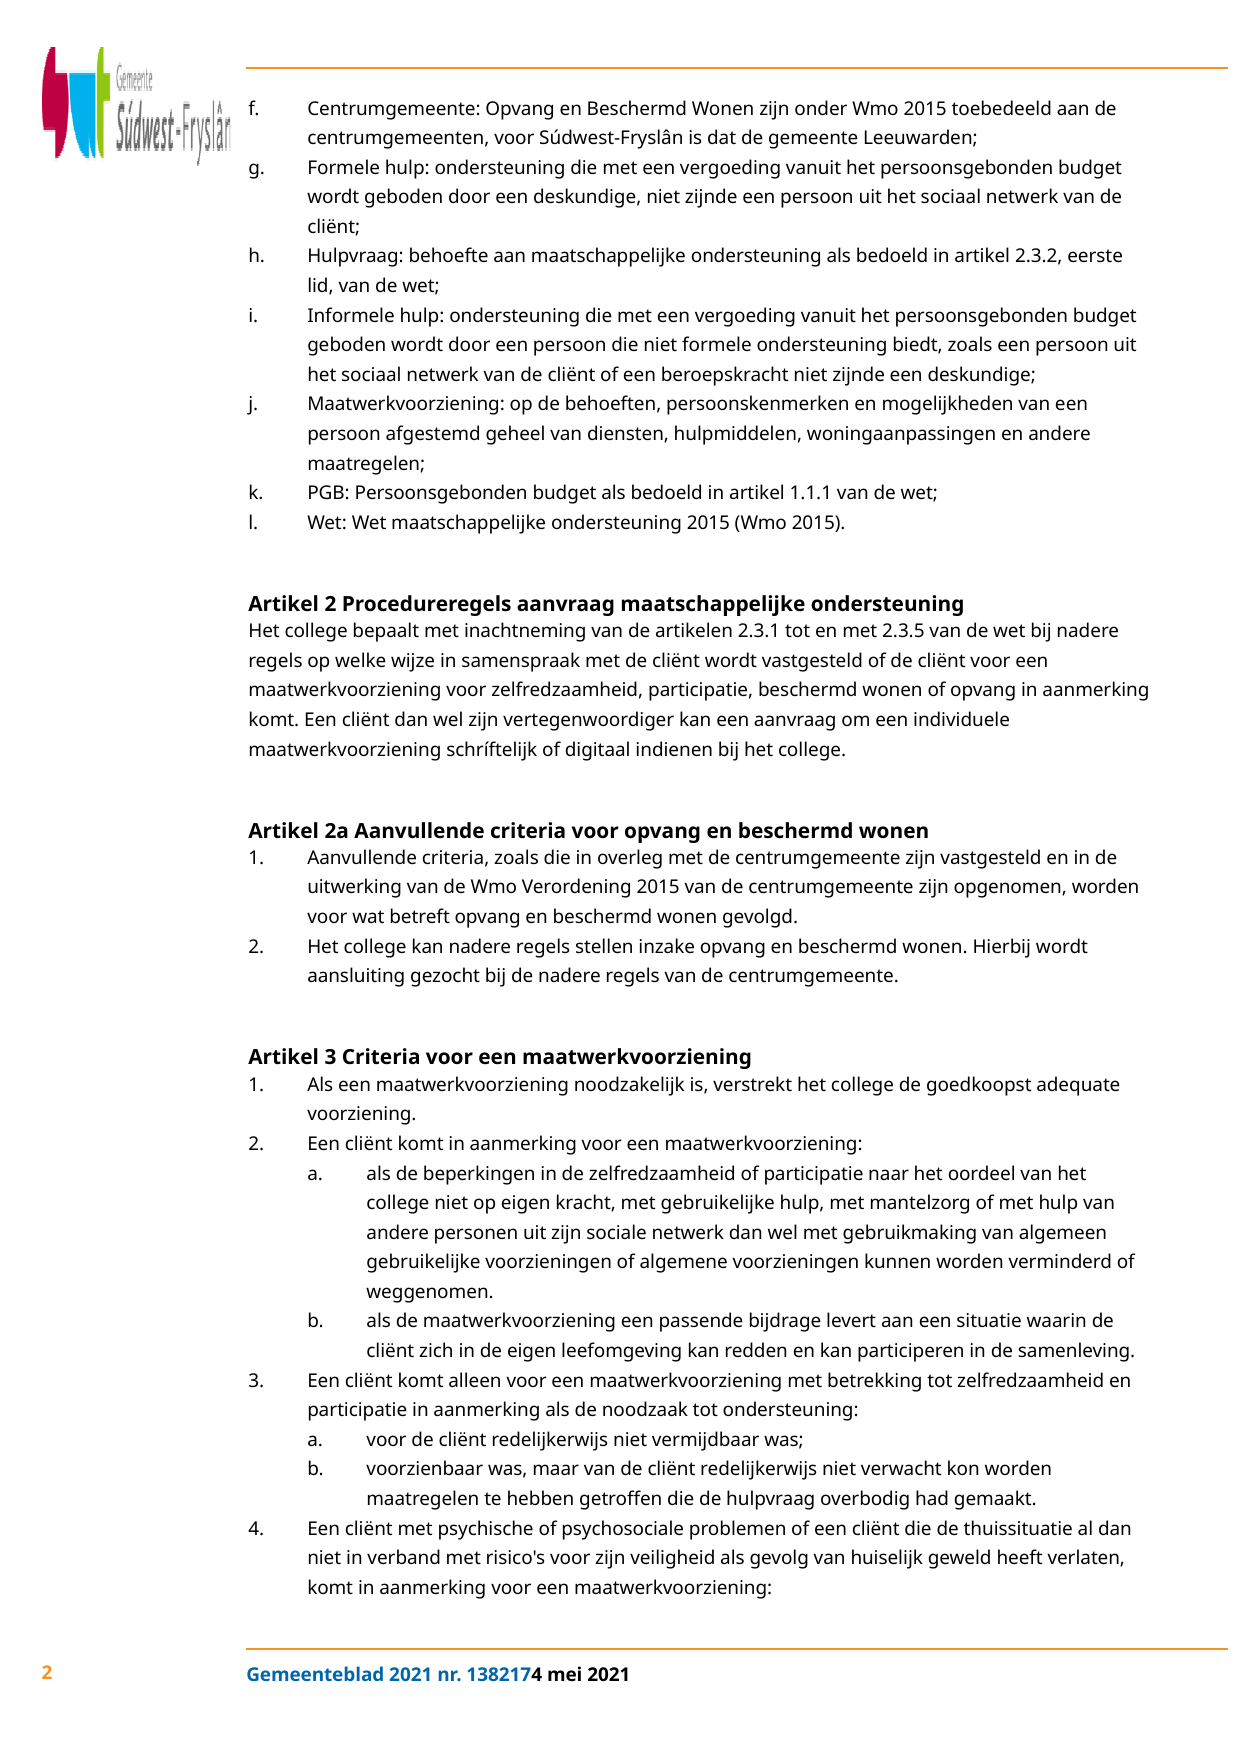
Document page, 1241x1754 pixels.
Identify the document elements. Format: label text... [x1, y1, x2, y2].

list Een cliënt komt in aanmerking voor een maatwerkvoorziening: [248, 1130, 1152, 1156]
text Artikel 3 Criteria voor een maatwerkvoorziening [248, 1042, 1152, 1071]
text Het college bepaalt met inachtneming van de artikelen 2.3.1 tot en met 2.3.5 van de wet bij nadere regels op welke wijze in samenspraak met de cliënt wordt vastgesteld of de cliënt voor een maatwerkvoorziening voor zelfredzaamheid, participatie, beschermd wonen of opvang in aanmerking komt. Een cliënt dan wel zijn vertegenwoordiger kan een aanvraag om een individuele maatwerkvoorziening schríftelijk of digitaal indienen bij het college. [248, 617, 1152, 761]
list Aanvullende criteria, zoals die in overleg met de centrumgemeente zijn vastgesteld en in de uitwerking van de Wmo Verordening 2015 van de centrumgemeente zijn opgenomen, worden voor wat betreft opvang en beschermd wonen gevolgd. [248, 844, 1152, 929]
picture [41, 47, 231, 172]
list Formele hulp: ondersteuning die met een vergoeding vanuit het persoonsgebonden budget wordt geboden door een deskundige, niet zijnde een persoon uit het sociaal netwerk van de cliënt; [248, 154, 1152, 239]
text Artikel 2 Procedureregels aanvraag maatschappelijke ondersteuning [248, 589, 1152, 617]
list voor de cliënt redelijkerwijs niet vermijdbaar was; [307, 1426, 1152, 1452]
list Wet: Wet maatschappelijke ondersteuning 2015 (Wmo 2015). [248, 509, 1152, 535]
list Een cliënt met psychische of psychosociale problemen of een cliënt die de thuissituatie al dan niet in verband met risico's voor zijn veiligheid als gevolg van huiselijk geweld heeft verlaten, komt in aanmerking voor een maatwerkvoorziening: [248, 1515, 1152, 1599]
list Maatwerkvoorziening: op de behoeften, persoonskenmerken en mogelijkheden van een persoon afgestemd geheel van diensten, hulpmiddelen, woningaanpassingen en andere maatregelen; [248, 391, 1152, 476]
text Artikel 2a Aanvullende criteria voor opvang en beschermd wonen [248, 816, 1152, 844]
list Een cliënt komt alleen voor een maatwerkvoorziening met betrekking tot zelfredzaamheid en participatie in aanmerking als de noodzaak tot ondersteuning: [248, 1367, 1152, 1422]
list PGB: Persoonsgebonden budget als bedoeld in artikel 1.1.1 van de wet; [248, 479, 1152, 505]
list als de beperkingen in de zelfredzaamheid of participatie naar het oordeel van het college niet op eigen kracht, met gebruikelijke hulp, met mantelzorg of met hulp van andere personen uit zijn sociale netwerk dan wel met gebruikmaking van algemeen gebruikelijke voorzieningen of algemene voorzieningen kunnen worden verminderd of weggenomen. [307, 1160, 1152, 1304]
list Centrumgemeente: Opvang en Beschermd Wonen zijn onder Wmo 2015 toebedeeld aan de centrumgemeenten, voor Súdwest-Fryslân is dat de gemeente Leeuwarden; [248, 95, 1152, 150]
list Informele hulp: ondersteuning die met een vergoeding vanuit het persoonsgebonden budget geboden wordt door een persoon die niet formele ondersteuning biedt, zoals een persoon uit het sociaal netwerk van de cliënt of een beroepskracht niet zijnde een deskundige; [248, 302, 1152, 387]
list Hulpvraag: behoefte aan maatschappelijke ondersteuning als bedoeld in artikel 2.3.2, eerste lid, van de wet; [248, 243, 1152, 298]
list voorzienbaar was, maar van de cliënt redelijkerwijs niet verwacht kon worden maatregelen te hebben getroffen die de hulpvraag overbodig had gemaakt. [307, 1456, 1152, 1511]
list Het college kan nadere regels stellen inzake opvang en beschermd wonen. Hierbij wordt aansluiting gezocht bij de nadere regels van de centrumgemeente. [248, 933, 1152, 988]
list als de maatwerkvoorziening een passende bijdrage levert aan een situatie waarin de cliënt zich in de eigen leefomgeving kan redden en kan participeren in de samenleving. [307, 1308, 1152, 1363]
list Als een maatwerkvoorziening noodzakelijk is, verstrekt het college de goedkoopst adequate voorziening. [248, 1071, 1152, 1126]
